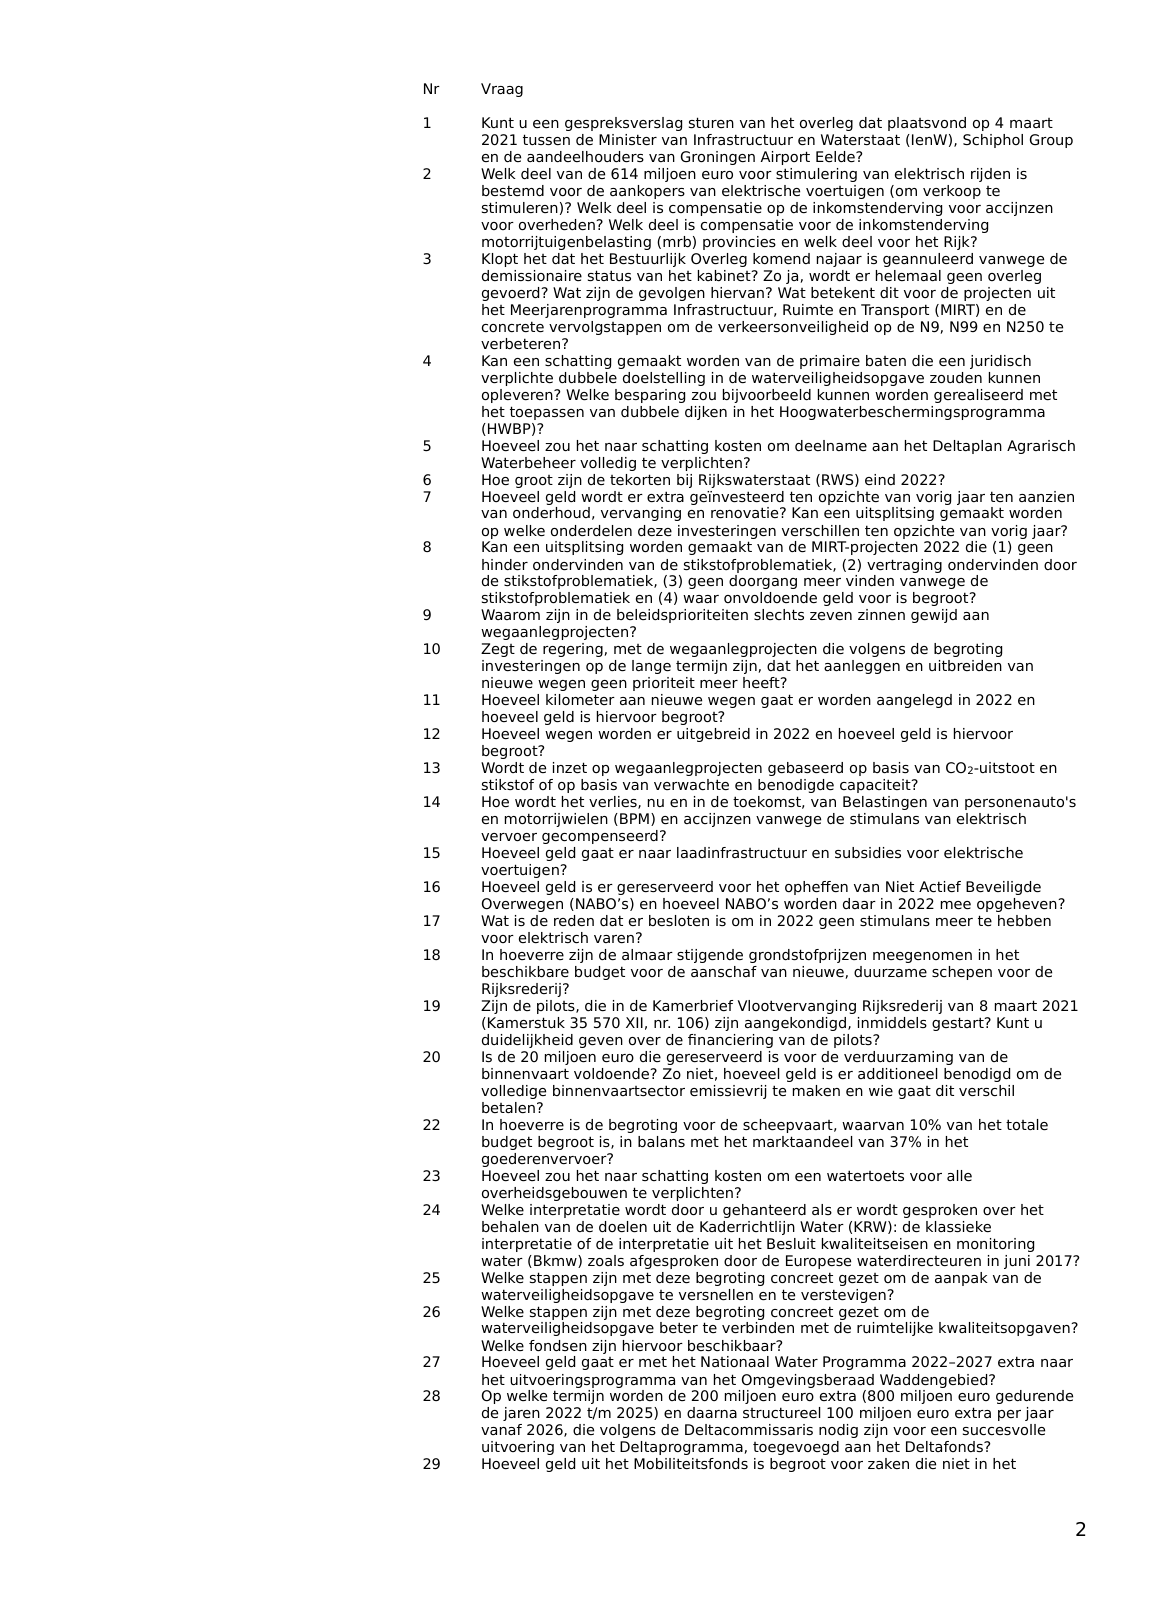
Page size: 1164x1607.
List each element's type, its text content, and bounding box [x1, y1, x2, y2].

table_cell Hoeveel geld is er gereserveerd voor het opheffen van Niet Actief Beveiligde Overwegen (NABO’s) en hoeveel NABO’s worden daar in 2022 mee opgeheven? [475, 879, 1087, 913]
table_cell 10 [422, 641, 475, 692]
table_cell 11 [422, 692, 475, 726]
table_cell 24 [422, 1202, 475, 1269]
table_cell Hoeveel kilometer aan nieuwe wegen gaat er worden aangelegd in 2022 en hoeveel geld is hiervoor begroot? [475, 692, 1087, 726]
table_cell 22 [422, 1117, 475, 1168]
table_cell 1 [422, 115, 475, 166]
table_cell 25 [422, 1270, 475, 1303]
table_cell Welke interpretatie wordt door u gehanteerd als er wordt gesproken over het behalen van de doelen uit de Kaderrichtlijn Water (KRW): de klassieke interpretatie of de interpretatie uit het Besluit kwaliteitseisen en monitoring water (Bkmw) zoals afgesproken door de Europese waterdirecteuren in juni 2017? [475, 1202, 1087, 1269]
table_cell Kan een uitsplitsing worden gemaakt van de MIRT-projecten 2022 die (1) geen hinder ondervinden van de stikstofproblematiek, (2) vertraging ondervinden door de stikstofproblematiek, (3) geen doorgang meer vinden vanwege de stikstofproblematiek en (4) waar onvoldoende geld voor is begroot? [475, 539, 1087, 607]
table_cell Hoeveel geld gaat er naar laadinfrastructuur en subsidies voor elektrische voertuigen? [475, 845, 1087, 879]
table_cell Waarom zijn in de beleidsprioriteiten slechts zeven zinnen gewijd aan wegaanlegprojecten? [475, 607, 1087, 641]
table_cell 15 [422, 845, 475, 879]
table_cell Op welke termijn worden de 200 miljoen euro extra (800 miljoen euro gedurende de jaren 2022 t/m 2025) en daarna structureel 100 miljoen euro extra per jaar vanaf 2026, die volgens de Deltacommissaris nodig zijn voor een succesvolle uitvoering van het Deltaprogramma, toegevoegd aan het Deltafonds? [475, 1388, 1087, 1456]
table_cell Hoeveel zou het naar schatting kosten om deelname aan het Deltaplan Agrarisch Waterbeheer volledig te verplichten? [475, 438, 1087, 471]
table_cell 28 [422, 1388, 475, 1456]
table_cell 26 [422, 1304, 475, 1354]
table_cell 23 [422, 1168, 475, 1202]
table_cell [475, 98, 1087, 115]
table_cell 8 [422, 539, 475, 607]
table_header Nr [422, 81, 475, 98]
table_header Vraag [475, 81, 1087, 98]
table_cell Hoeveel zou het naar schatting kosten om een watertoets voor alle overheidsgebouwen te verplichten? [475, 1168, 1087, 1202]
table_cell 4 [422, 353, 475, 437]
table_cell Wat is de reden dat er besloten is om in 2022 geen stimulans meer te hebben voor elektrisch varen? [475, 913, 1087, 947]
table_cell Kan een schatting gemaakt worden van de primaire baten die een juridisch verplichte dubbele doelstelling in de waterveiligheidsopgave zouden kunnen opleveren? Welke besparing zou bijvoorbeeld kunnen worden gerealiseerd met het toepassen van dubbele dijken in het Hoogwaterbeschermingsprogramma (HWBP)? [475, 353, 1087, 437]
table_cell Klopt het dat het Bestuurlijk Overleg komend najaar is geannuleerd vanwege de demissionaire status van het kabinet? Zo ja, wordt er helemaal geen overleg gevoerd? Wat zijn de gevolgen hiervan? Wat betekent dit voor de projecten uit het Meerjarenprogramma Infrastructuur, Ruimte en Transport (MIRT) en de concrete vervolgstappen om de verkeersonveiligheid op de N9, N99 en N250 te verbeteren? [475, 251, 1087, 353]
table_cell 18 [422, 947, 475, 998]
table_cell 2 [422, 166, 475, 251]
table_cell 14 [422, 794, 475, 845]
table_cell Welke stappen zijn met deze begroting concreet gezet om de aanpak van de waterveiligheidsopgave te versnellen en te verstevigen? [475, 1270, 1087, 1303]
table_cell Hoeveel geld uit het Mobiliteitsfonds is begroot voor zaken die niet in het [475, 1456, 1087, 1473]
table_cell 19 [422, 998, 475, 1049]
table_cell 16 [422, 879, 475, 913]
table_cell 7 [422, 489, 475, 539]
table_cell 9 [422, 607, 475, 641]
table_cell [422, 98, 475, 115]
table_cell 3 [422, 251, 475, 353]
table_cell Zegt de regering, met de wegaanlegprojecten die volgens de begroting investeringen op de lange termijn zijn, dat het aanleggen en uitbreiden van nieuwe wegen geen prioriteit meer heeft? [475, 641, 1087, 692]
table_cell 6 [422, 471, 475, 488]
table_cell Hoeveel wegen worden er uitgebreid in 2022 en hoeveel geld is hiervoor begroot? [475, 726, 1087, 760]
table_cell Hoe wordt het verlies, nu en in de toekomst, van Belastingen van personenauto's en motorrijwielen (BPM) en accijnzen vanwege de stimulans van elektrisch vervoer gecompenseerd? [475, 794, 1087, 845]
table_cell Is de 20 miljoen euro die gereserveerd is voor de verduurzaming van de binnenvaart voldoende? Zo niet, hoeveel geld is er additioneel benodigd om de volledige binnenvaartsector emissievrij te maken en wie gaat dit verschil betalen? [475, 1049, 1087, 1117]
table_cell In hoeverre zijn de almaar stijgende grondstofprijzen meegenomen in het beschikbare budget voor de aanschaf van nieuwe, duurzame schepen voor de Rijksrederij? [475, 947, 1087, 998]
table_cell Zijn de pilots, die in de Kamerbrief Vlootvervanging Rijksrederij van 8 maart 2021 (Kamerstuk 35 570 XII, nr. 106) zijn aangekondigd, inmiddels gestart? Kunt u duidelijkheid geven over de financiering van de pilots? [475, 998, 1087, 1049]
table_cell Hoe groot zijn de tekorten bij Rijkswaterstaat (RWS) eind 2022? [475, 471, 1087, 488]
table_cell 17 [422, 913, 475, 947]
table_cell In hoeverre is de begroting voor de scheepvaart, waarvan 10% van het totale budget begroot is, in balans met het marktaandeel van 37% in het goederenvervoer? [475, 1117, 1087, 1168]
table_cell 20 [422, 1049, 475, 1117]
table_cell Welke stappen zijn met deze begroting concreet gezet om de waterveiligheidsopgave beter te verbinden met de ruimtelijke kwaliteitsopgaven? Welke fondsen zijn hiervoor beschikbaar? [475, 1304, 1087, 1354]
table_cell 13 [422, 760, 475, 794]
table_cell 29 [422, 1456, 475, 1473]
table_cell 5 [422, 438, 475, 471]
table_cell 12 [422, 726, 475, 760]
table_cell Wordt de inzet op wegaanlegprojecten gebaseerd op basis van CO2-uitstoot en stikstof of op basis van verwachte en benodigde capaciteit? [475, 760, 1087, 794]
table_cell Hoeveel geld wordt er extra geïnvesteerd ten opzichte van vorig jaar ten aanzien van onderhoud, vervanging en renovatie? Kan een uitsplitsing gemaakt worden op welke onderdelen deze investeringen verschillen ten opzichte van vorig jaar? [475, 489, 1087, 539]
table_cell Welk deel van de 614 miljoen euro voor stimulering van elektrisch rijden is bestemd voor de aankopers van elektrische voertuigen (om verkoop te stimuleren)? Welk deel is compensatie op de inkomstenderving voor accijnzen voor overheden? Welk deel is compensatie voor de inkomstenderving motorrijtuigenbelasting (mrb) provincies en welk deel voor het Rijk? [475, 166, 1087, 251]
table_cell 27 [422, 1354, 475, 1388]
table_cell Hoeveel geld gaat er met het Nationaal Water Programma 2022–2027 extra naar het uitvoeringsprogramma van het Omgevingsberaad Waddengebied? [475, 1354, 1087, 1388]
table_cell Kunt u een gespreksverslag sturen van het overleg dat plaatsvond op 4 maart 2021 tussen de Minister van Infrastructuur en Waterstaat (IenW), Schiphol Group en de aandeelhouders van Groningen Airport Eelde? [475, 115, 1087, 166]
